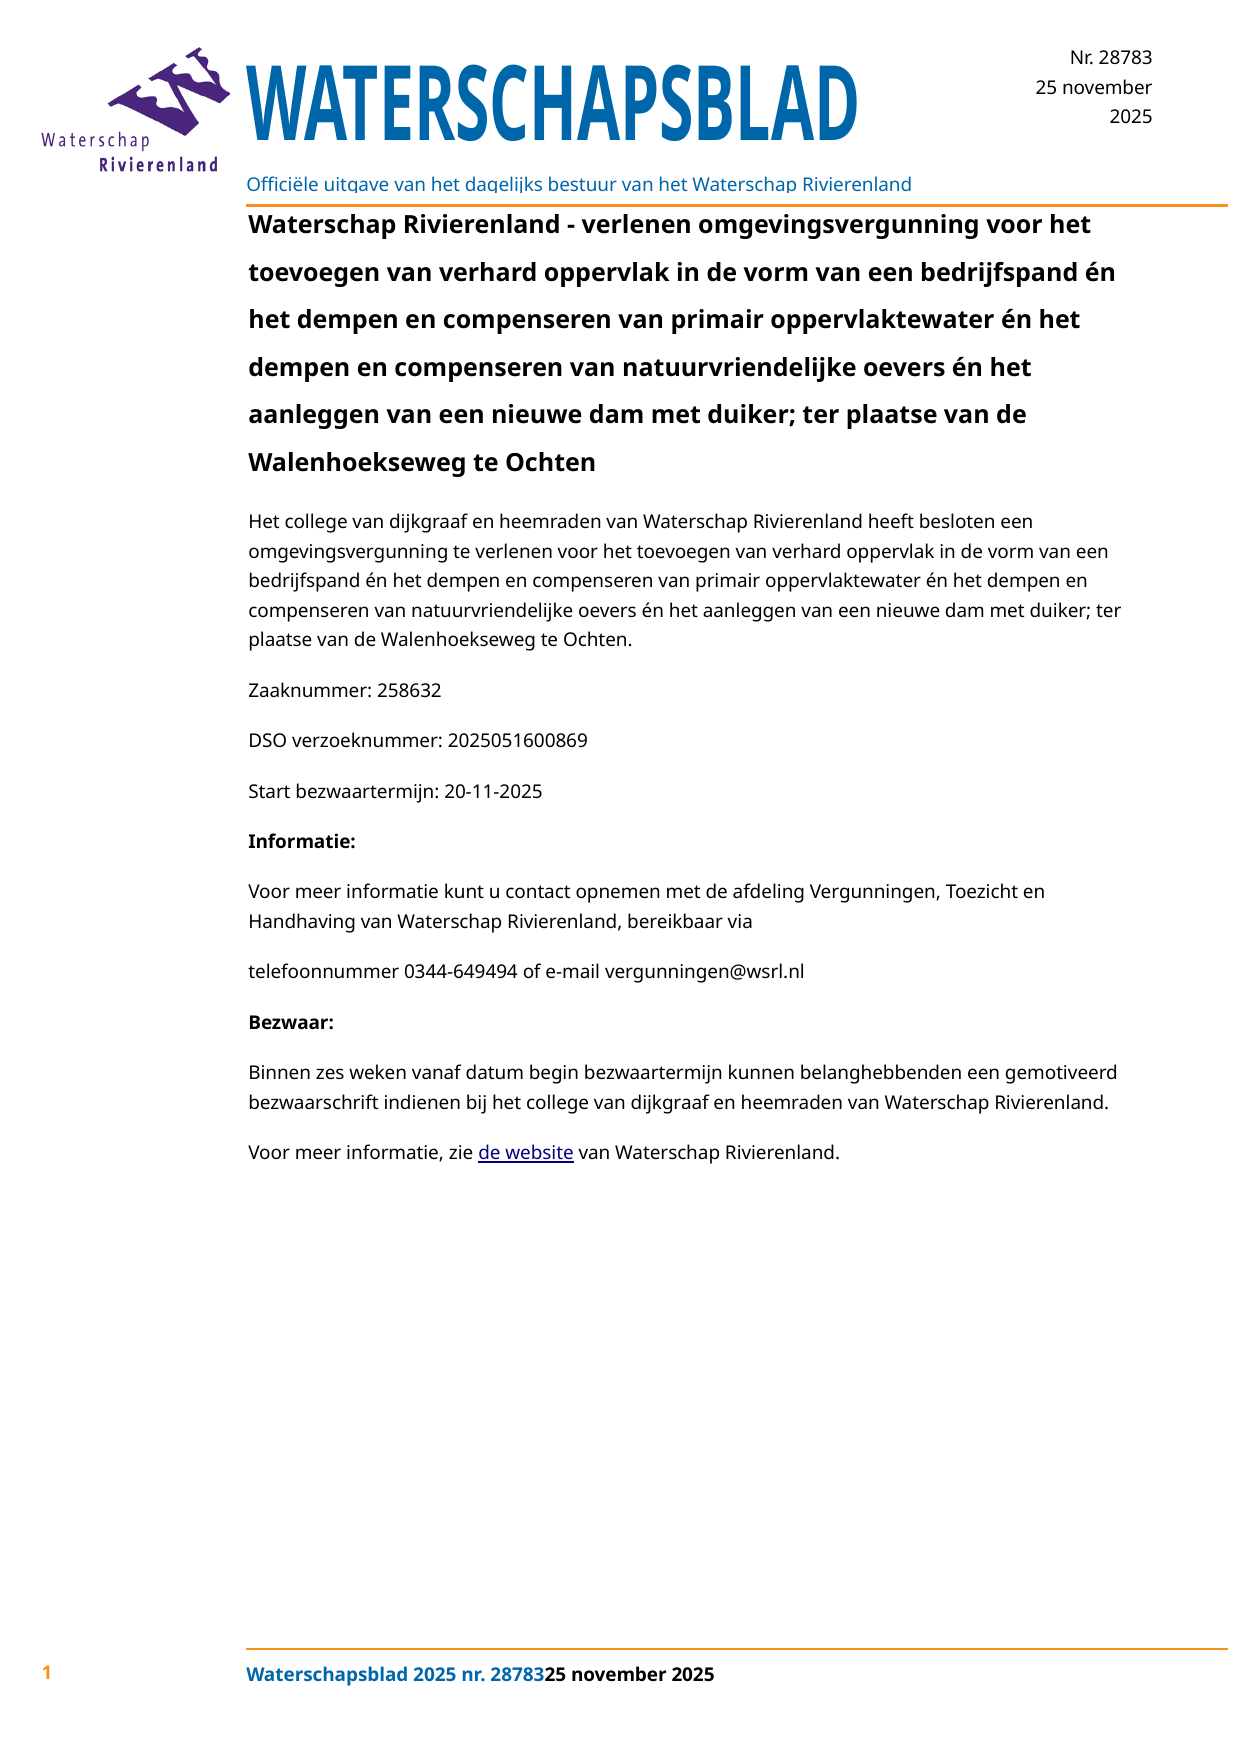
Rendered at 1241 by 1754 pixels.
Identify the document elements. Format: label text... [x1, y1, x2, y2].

text Voor meer informatie kunt u contact opnemen met de afdeling Vergunningen, Toezicht en Handhaving van Waterschap Rivierenland, bereikbaar via [248, 879, 1152, 934]
text Zaaknummer: 258632 [248, 677, 1152, 703]
text Informatie: [248, 828, 1152, 854]
text DSO verzoeknummer: 2025051600869 [248, 727, 1152, 753]
picture [41, 47, 231, 172]
text Voor meer informatie, zie de website van Waterschap Rivierenland. [248, 1139, 1152, 1165]
text telefoonnummer 0344-649494 of e-mail vergunningen@wsrl.nl [248, 959, 1152, 984]
text Waterschap Rivierenland - verlenen omgevingsvergunning voor het toevoegen van verhard oppervlak in de vorm van een bedrijfspand én het dempen en compenseren van primair oppervlaktewater én het dempen en compenseren van natuurvriendelijke oevers én het aanleggen van een nieuwe dam met duiker; ter plaatse van de Walenhoekseweg te Ochten [248, 207, 1152, 479]
text Het college van dijkgraaf en heemraden van Waterschap Rivierenland heeft besloten een omgevingsvergunning te verlenen voor het toevoegen van verhard oppervlak in de vorm van een bedrijfspand én het dempen en compenseren van primair oppervlaktewater én het dempen en compenseren van natuurvriendelijke oevers én het aanleggen van een nieuwe dam met duiker; ter plaatse van de Walenhoekseweg te Ochten. [248, 508, 1152, 652]
text Start bezwaartermijn: 20-11-2025 [248, 778, 1152, 804]
text Bezwaar: [248, 1009, 1152, 1035]
text Binnen zes weken vanaf datum begin bezwaartermijn kunnen belanghebbenden een gemotiveerd bezwaarschrift indienen bij het college van dijkgraaf en heemraden van Waterschap Rivierenland. [248, 1059, 1152, 1115]
